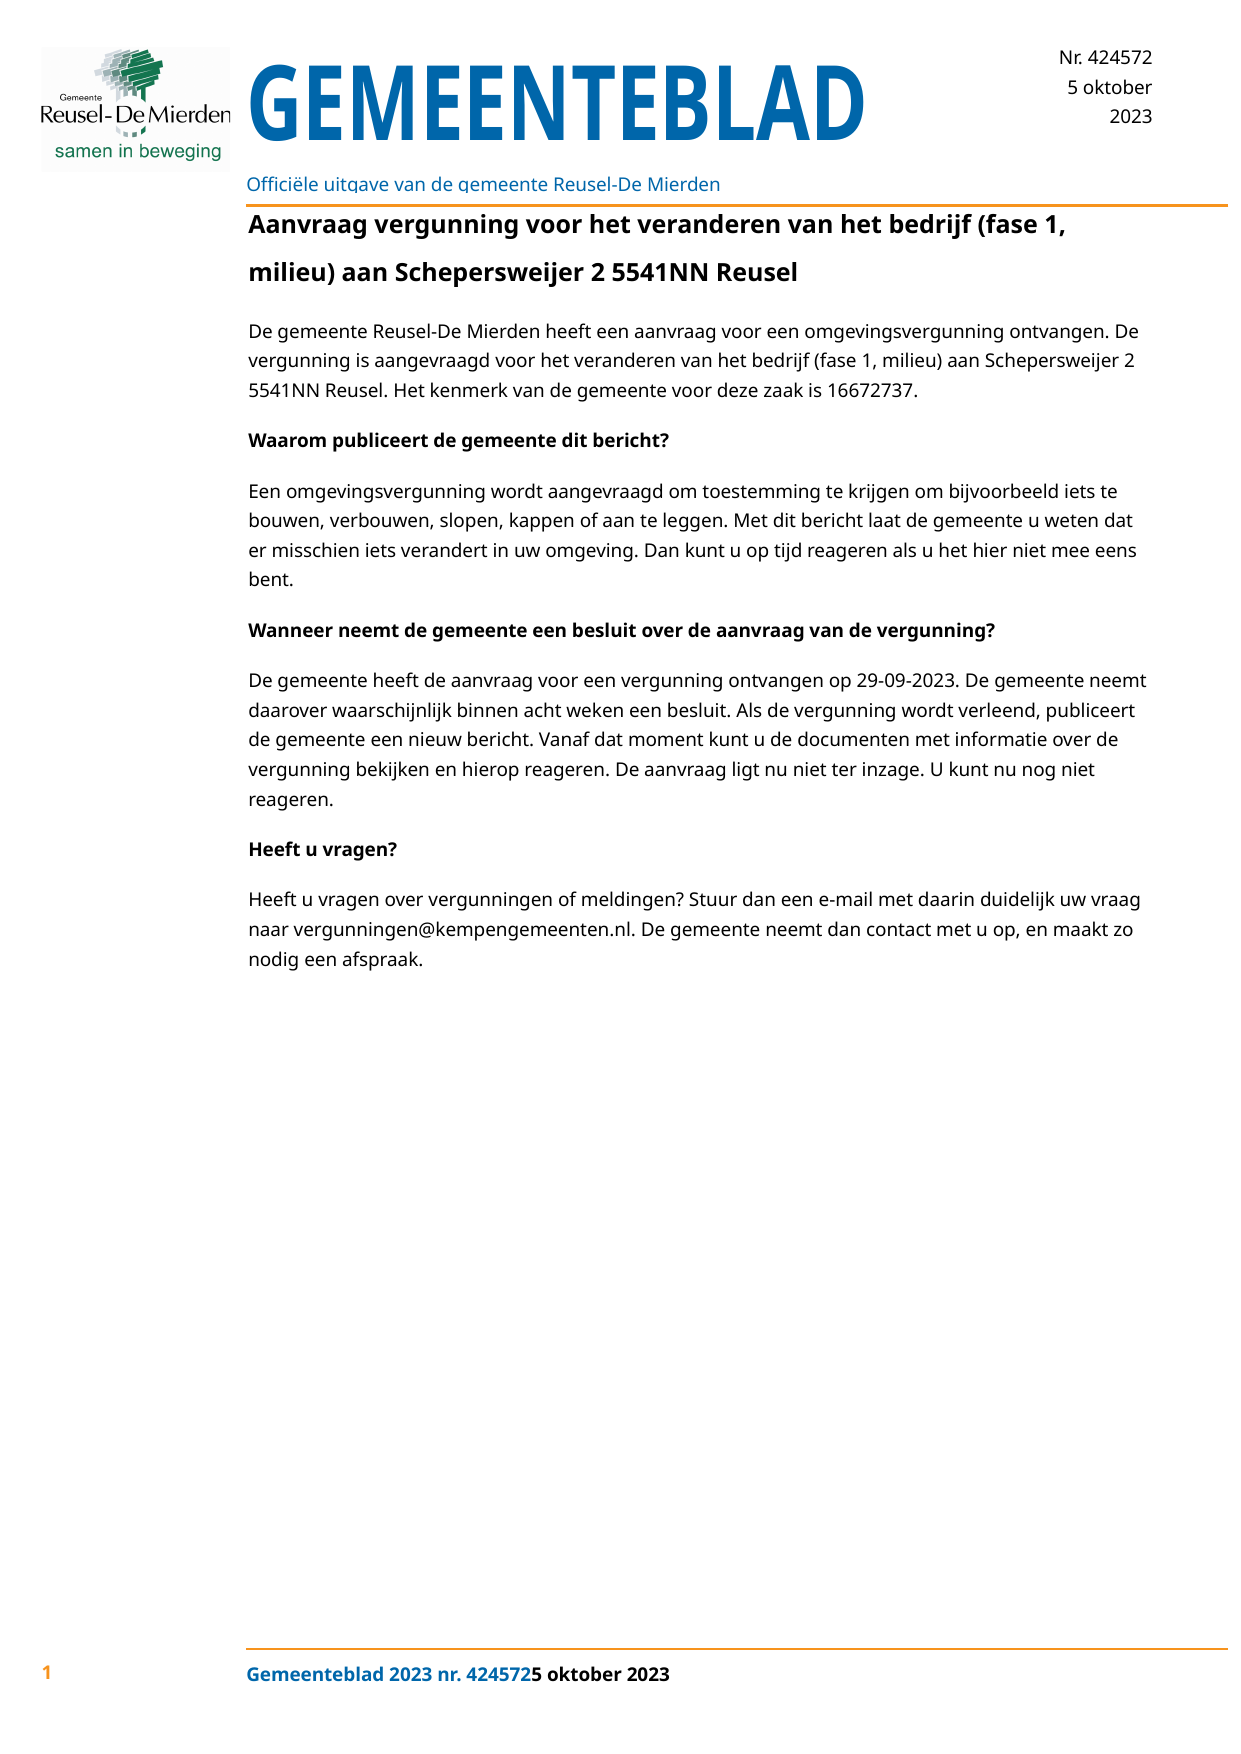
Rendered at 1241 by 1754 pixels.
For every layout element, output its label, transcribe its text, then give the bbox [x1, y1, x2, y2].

text Een omgevingsvergunning wordt aangevraagd om toestemming te krijgen om bijvoorbeeld iets te bouwen, verbouwen, slopen, kappen of aan te leggen. Met dit bericht laat de gemeente u weten dat er misschien iets verandert in uw omgeving. Dan kunt u op tijd reageren als u het hier niet mee eens bent. [248, 478, 1152, 592]
text Heeft u vragen? [248, 836, 1152, 862]
text Wanneer neemt de gemeente een besluit over de aanvraag van de vergunning? [248, 617, 1152, 643]
text Heeft u vragen over vergunningen of meldingen? Stuur dan een e-mail met daarin duidelijk uw vraag naar vergunningen@kempengemeenten.nl. De gemeente neemt dan contact met u op, en maakt zo nodig een afspraak. [248, 887, 1152, 972]
text Aanvraag vergunning voor het veranderen van het bedrijf (fase 1, milieu) aan Schepersweijer 2 5541NN Reusel [248, 207, 1152, 288]
text De gemeente Reusel-De Mierden heeft een aanvraag voor een omgevingsvergunning ontvangen. De vergunning is aangevraagd voor het veranderen van het bedrijf (fase 1, milieu) aan Schepersweijer 2 5541NN Reusel. Het kenmerk van de gemeente voor deze zaak is 16672737. [248, 318, 1152, 403]
text De gemeente heeft de aanvraag voor een vergunning ontvangen op 29-09-2023. De gemeente neemt daarover waarschijnlijk binnen acht weken een besluit. Als de vergunning wordt verleend, publiceert de gemeente een nieuw bericht. Vanaf dat moment kunt u de documenten met informatie over de vergunning bekijken en hierop reageren. De aanvraag ligt nu niet ter inzage. U kunt nu nog niet reageren. [248, 667, 1152, 812]
picture [41, 47, 231, 172]
text Waarom publiceert de gemeente dit bericht? [248, 427, 1152, 453]
